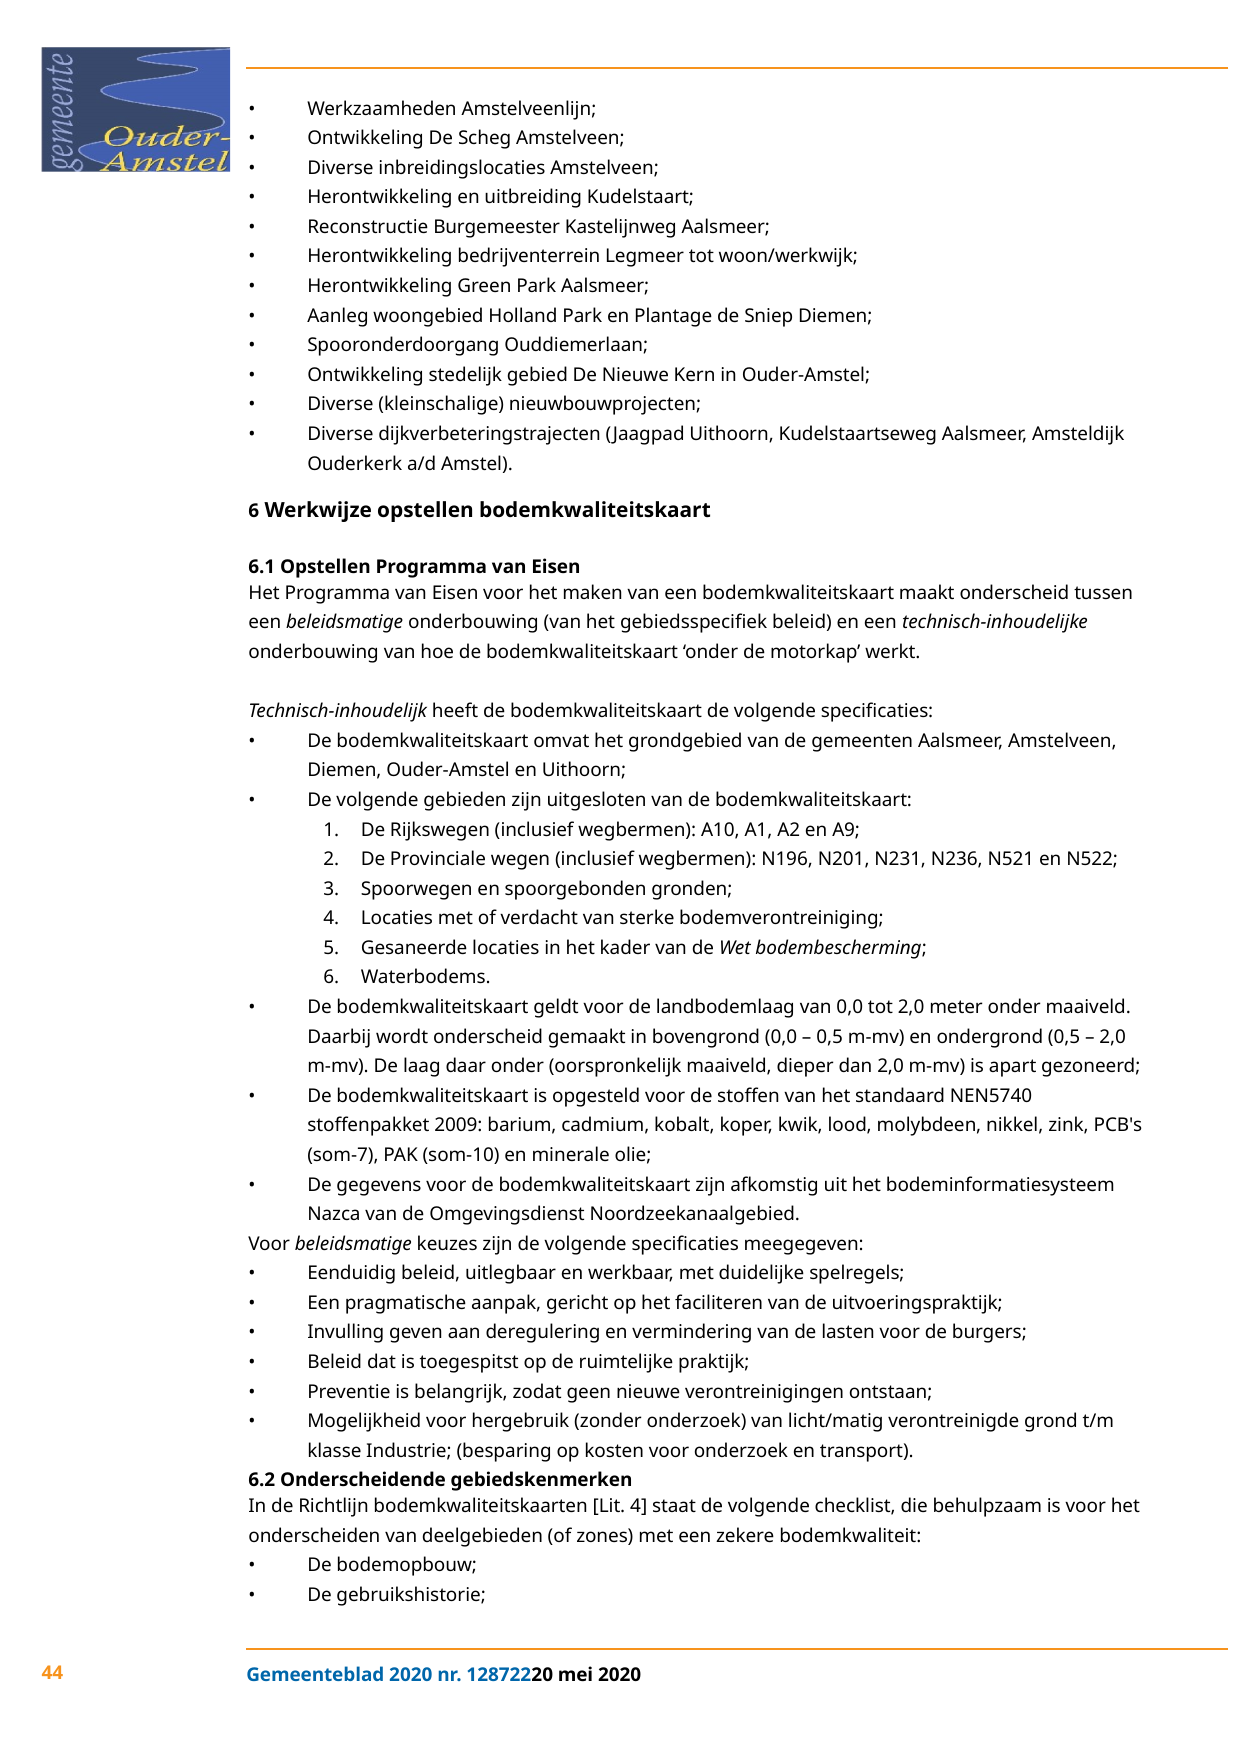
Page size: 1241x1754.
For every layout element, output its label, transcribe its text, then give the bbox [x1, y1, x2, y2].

list Diverse (kleinschalige) nieuwbouwprojecten; [248, 391, 1152, 416]
list Eenduidig beleid, uitlegbaar en werkbaar, met duidelijke spelregels; [248, 1259, 1152, 1285]
list Werkzaamheden Amstelveenlijn; [248, 95, 1152, 121]
list Beleid dat is toegespitst op de ruimtelijke praktijk; [248, 1348, 1152, 1374]
list Herontwikkeling bedrijventerrein Legmeer tot woon/werkwijk; [248, 243, 1152, 268]
list Gesaneerde locaties in het kader van de Wet bodembescherming; [323, 934, 1152, 960]
list Waterbodems. [323, 964, 1152, 989]
list De gebruikshistorie; [248, 1581, 1152, 1607]
list Diverse dijkverbeteringstrajecten (Jaagpad Uithoorn, Kudelstaartseweg Aalsmeer, Amsteldijk Ouderkerk a/d Amstel). [248, 420, 1152, 476]
list Herontwikkeling en uitbreiding Kudelstaart; [248, 183, 1152, 209]
list Een pragmatische aanpak, gericht op het faciliteren van de uitvoeringspraktijk; [248, 1289, 1152, 1315]
list Locaties met of verdacht van sterke bodemverontreiniging; [323, 904, 1152, 930]
list De bodemkwaliteitskaart omvat het grondgebied van de gemeenten Aalsmeer, Amstelveen, Diemen, Ouder-Amstel en Uithoorn; [248, 727, 1152, 782]
list De volgende gebieden zijn uitgesloten van de bodemkwaliteitskaart: [248, 786, 1152, 812]
list Preventie is belangrijk, zodat geen nieuwe verontreinigingen ontstaan; [248, 1378, 1152, 1404]
text 6.1 Opstellen Programma van Eisen [248, 553, 1152, 579]
text Technisch-inhoudelijk heeft de bodemkwaliteitskaart de volgende specificaties: [248, 697, 1152, 723]
list Ontwikkeling stedelijk gebied De Nieuwe Kern in Ouder-Amstel; [248, 361, 1152, 387]
list Aanleg woongebied Holland Park en Plantage de Sniep Diemen; [248, 302, 1152, 328]
text 6.2 Onderscheidende gebiedskenmerken [248, 1467, 1152, 1492]
list Mogelijkheid voor hergebruik (zonder onderzoek) van licht/matig verontreinigde grond t/m klasse Industrie; (besparing op kosten voor onderzoek en transport). [248, 1407, 1152, 1463]
list Herontwikkeling Green Park Aalsmeer; [248, 272, 1152, 298]
list De bodemkwaliteitskaart is opgesteld voor de stoffen van het standaard NEN5740 stoffenpakket 2009: barium, cadmium, kobalt, koper, kwik, lood, molybdeen, nikkel, zink, PCB's (som-7), PAK (som-10) en minerale olie; [248, 1082, 1152, 1167]
list De bodemopbouw; [248, 1552, 1152, 1577]
list De Rijkswegen (inclusief wegbermen): A10, A1, A2 en A9; [323, 816, 1152, 842]
picture [41, 47, 231, 172]
list Ontwikkeling De Scheg Amstelveen; [248, 124, 1152, 150]
text Voor beleidsmatige keuzes zijn de volgende specificaties meegegeven: [248, 1230, 1152, 1256]
list Reconstructie Burgemeester Kastelijnweg Aalsmeer; [248, 213, 1152, 239]
list De Provinciale wegen (inclusief wegbermen): N196, N201, N231, N236, N521 en N522; [323, 845, 1152, 871]
list Invulling geven aan deregulering en vermindering van de lasten voor de burgers; [248, 1319, 1152, 1344]
list De gegevens voor de bodemkwaliteitskaart zijn afkomstig uit het bodeminformatiesysteem Nazca van de Omgevingsdienst Noordzeekanaalgebied. [248, 1171, 1152, 1226]
text Het Programma van Eisen voor het maken van een bodemkwaliteitskaart maakt onderscheid tussen een beleidsmatige onderbouwing (van het gebiedsspecifiek beleid) en een technisch-inhoudelijke onderbouwing van hoe de bodemkwaliteitskaart ‘onder de motorkap’ werkt. [248, 579, 1152, 664]
list Spoorwegen en spoorgebonden gronden; [323, 875, 1152, 901]
list Spooronderdoorgang Ouddiemerlaan; [248, 331, 1152, 357]
text In de Richtlijn bodemkwaliteitskaarten [Lit. 4] staat de volgende checklist, die behulpzaam is voor het onderscheiden van deelgebieden (of zones) met een zekere bodemkwaliteit: [248, 1492, 1152, 1548]
list De bodemkwaliteitskaart geldt voor de landbodemlaag van 0,0 tot 2,0 meter onder maaiveld. Daarbij wordt onderscheid gemaakt in bovengrond (0,0 – 0,5 m-mv) en ondergrond (0,5 – 2,0 m-mv). De laag daar onder (oorspronkelijk maaiveld, dieper dan 2,0 m-mv) is apart gezoneerd; [248, 993, 1152, 1078]
list Diverse inbreidingslocaties Amstelveen; [248, 154, 1152, 180]
text 6 Werkwijze opstellen bodemkwaliteitskaart [248, 495, 1152, 524]
